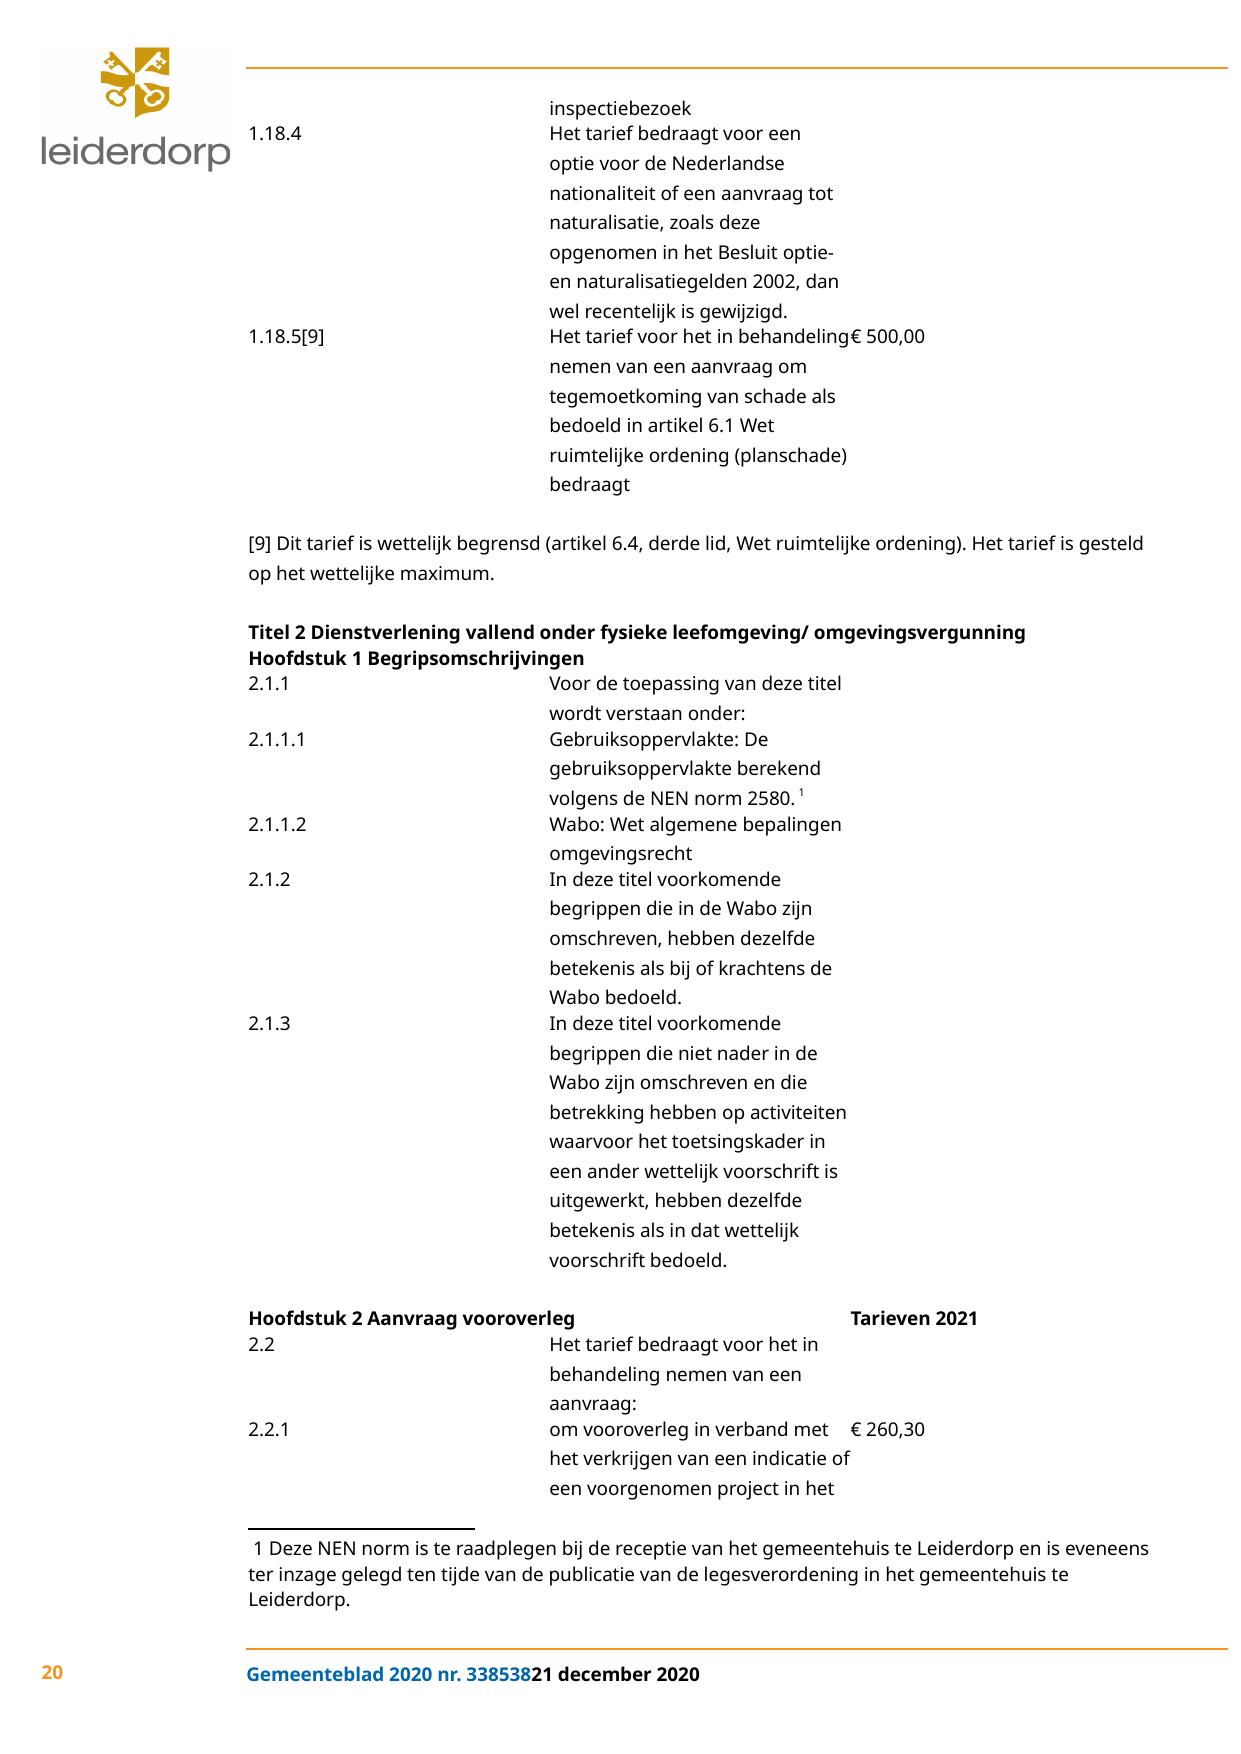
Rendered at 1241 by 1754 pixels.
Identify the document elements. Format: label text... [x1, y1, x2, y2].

text [9] Dit tarief is wettelijk begrensd (artikel 6.4, derde lid, Wet ruimtelijke ordening). Het tarief is gesteld op het wettelijke maximum. [248, 530, 1152, 586]
table_cell Wabo: Wet algemene bepalingen omgevingsrecht [549, 811, 850, 866]
table_cell [850, 726, 1152, 811]
table_cell [850, 811, 1152, 866]
table_cell [850, 95, 1152, 121]
table_cell € 500,00 [850, 324, 1152, 497]
table_cell 2.1.1.2 [248, 811, 549, 866]
table_cell om vooroverleg in verband met het verkrijgen van een indicatie of een voorgenomen project in het [549, 1416, 850, 1501]
table_cell 2.1.3 [248, 1010, 549, 1272]
table_cell € 260,30 [850, 1416, 1152, 1501]
table_cell 2.1.1.1 [248, 726, 549, 811]
table_cell 1.18.4 [248, 121, 549, 324]
table_cell Het tarief voor het in behandeling nemen van een aanvraag om tegemoetkoming van schade als bedoeld in artikel 6.1 Wet ruimtelijke ordening (planschade) bedraagt [549, 324, 850, 497]
table_header Hoofdstuk 2 Aanvraag vooroverleg [248, 1305, 850, 1331]
table_cell [850, 866, 1152, 1010]
table_cell inspectiebezoek [549, 95, 850, 121]
table_cell Voor de toepassing van deze titel wordt verstaan onder: [549, 671, 850, 726]
table_cell [850, 671, 1152, 726]
table_header Titel 2 Dienstverlening vallend onder fysieke leefomgeving/ omgevingsvergunning [248, 619, 1152, 645]
table_cell 2.2.1 [248, 1416, 549, 1501]
table_cell [850, 121, 1152, 324]
table_cell 2.1.1 [248, 671, 549, 726]
table_cell [850, 1010, 1152, 1272]
table_header Tarieven 2021 [850, 1305, 1152, 1331]
table_cell Hoofdstuk 1 Begripsomschrijvingen [248, 645, 1152, 671]
table_cell In deze titel voorkomende begrippen die in de Wabo zijn omschreven, hebben dezelfde betekenis als bij of krachtens de Wabo bedoeld. [549, 866, 850, 1010]
table_cell Het tarief bedraagt voor een optie voor de Nederlandse nationaliteit of een aanvraag tot naturalisatie, zoals deze opgenomen in het Besluit optie- en naturalisatiegelden 2002, dan wel recentelijk is gewijzigd. [549, 121, 850, 324]
table_cell [248, 95, 549, 121]
table_cell 2.1.2 [248, 866, 549, 1010]
table_cell 2.2 [248, 1331, 549, 1416]
picture [41, 47, 231, 172]
table_cell Gebruiksoppervlakte: De gebruiksoppervlakte berekend volgens de NEN norm 2580. [549, 726, 850, 811]
table_cell [850, 1331, 1152, 1416]
table_cell Het tarief bedraagt voor het in behandeling nemen van een aanvraag: [549, 1331, 850, 1416]
table_cell In deze titel voorkomende begrippen die niet nader in de Wabo zijn omschreven en die betrekking hebben op activiteiten waarvoor het toetsingskader in een ander wettelijk voorschrift is uitgewerkt, hebben dezelfde betekenis als in dat wettelijk voorschrift bedoeld. [549, 1010, 850, 1272]
table_cell 1.18.5[9] [248, 324, 549, 497]
